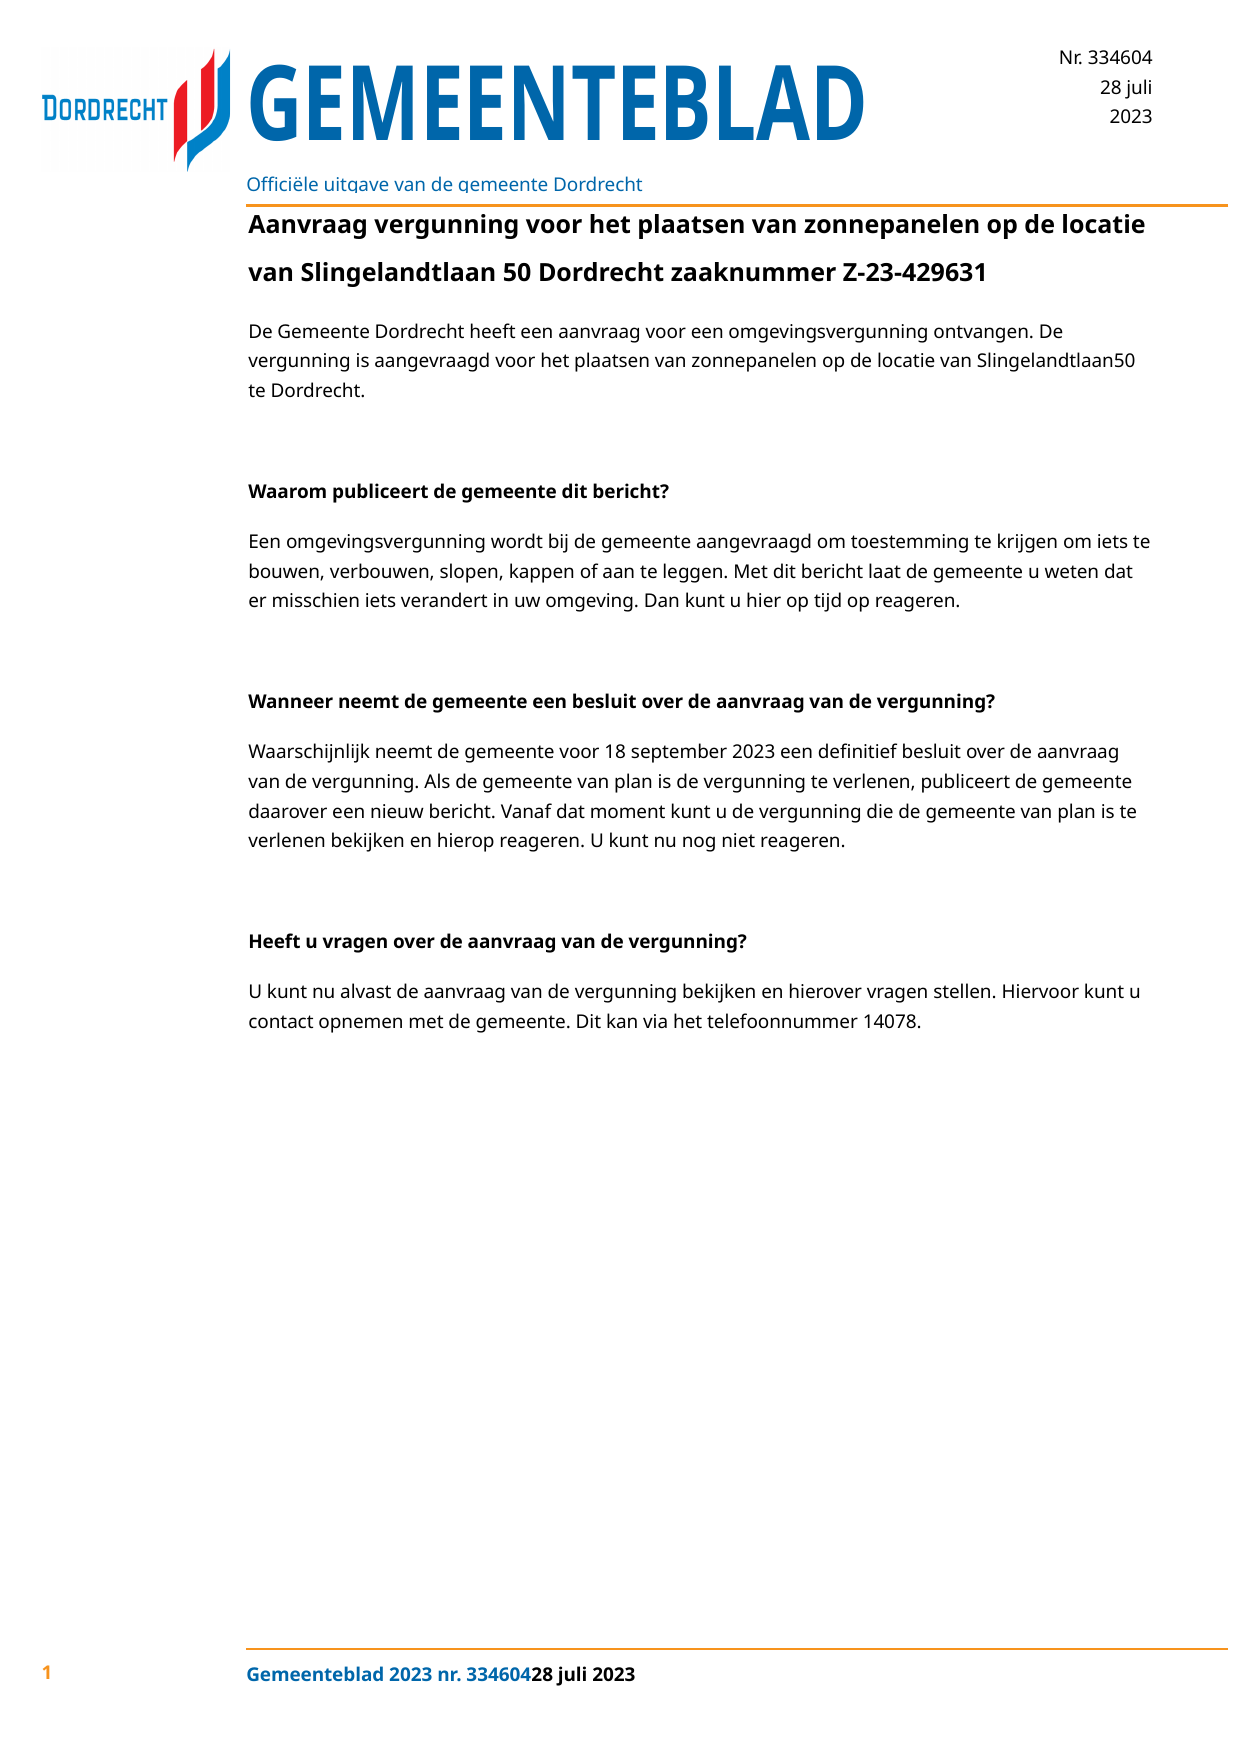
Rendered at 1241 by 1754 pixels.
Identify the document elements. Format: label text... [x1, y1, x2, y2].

text U kunt nu alvast de aanvraag van de vergunning bekijken en hierover vragen stellen. Hiervoor kunt u contact opnemen met de gemeente. Dit kan via het telefoonnummer 14078. [248, 979, 1152, 1034]
picture [41, 47, 231, 172]
text Aanvraag vergunning voor het plaatsen van zonnepanelen op de locatie van Slingelandtlaan 50 Dordrecht zaaknummer Z-23-429631 [248, 207, 1152, 288]
text Een omgevingsvergunning wordt bij de gemeente aangevraagd om toestemming te krijgen om iets te bouwen, verbouwen, slopen, kappen of aan te leggen. Met dit bericht laat de gemeente u weten dat er misschien iets verandert in uw omgeving. Dan kunt u hier op tijd op reageren. [248, 528, 1152, 613]
text Heeft u vragen over de aanvraag van de vergunning? [248, 928, 1152, 954]
text Waarschijnlijk neemt de gemeente voor 18 september 2023 een definitief besluit over de aanvraag van de vergunning. Als de gemeente van plan is de vergunning te verlenen, publiceert de gemeente daarover een nieuw bericht. Vanaf dat moment kunt u de vergunning die de gemeente van plan is te verlenen bekijken en hierop reageren. U kunt nu nog niet reageren. [248, 739, 1152, 853]
text De Gemeente Dordrecht heeft een aanvraag voor een omgevingsvergunning ontvangen. De vergunning is aangevraagd voor het plaatsen van zonnepanelen op de locatie van Slingelandtlaan50 te Dordrecht. [248, 318, 1152, 403]
text Waarom publiceert de gemeente dit bericht? [248, 478, 1152, 504]
text Wanneer neemt de gemeente een besluit over de aanvraag van de vergunning? [248, 688, 1152, 714]
